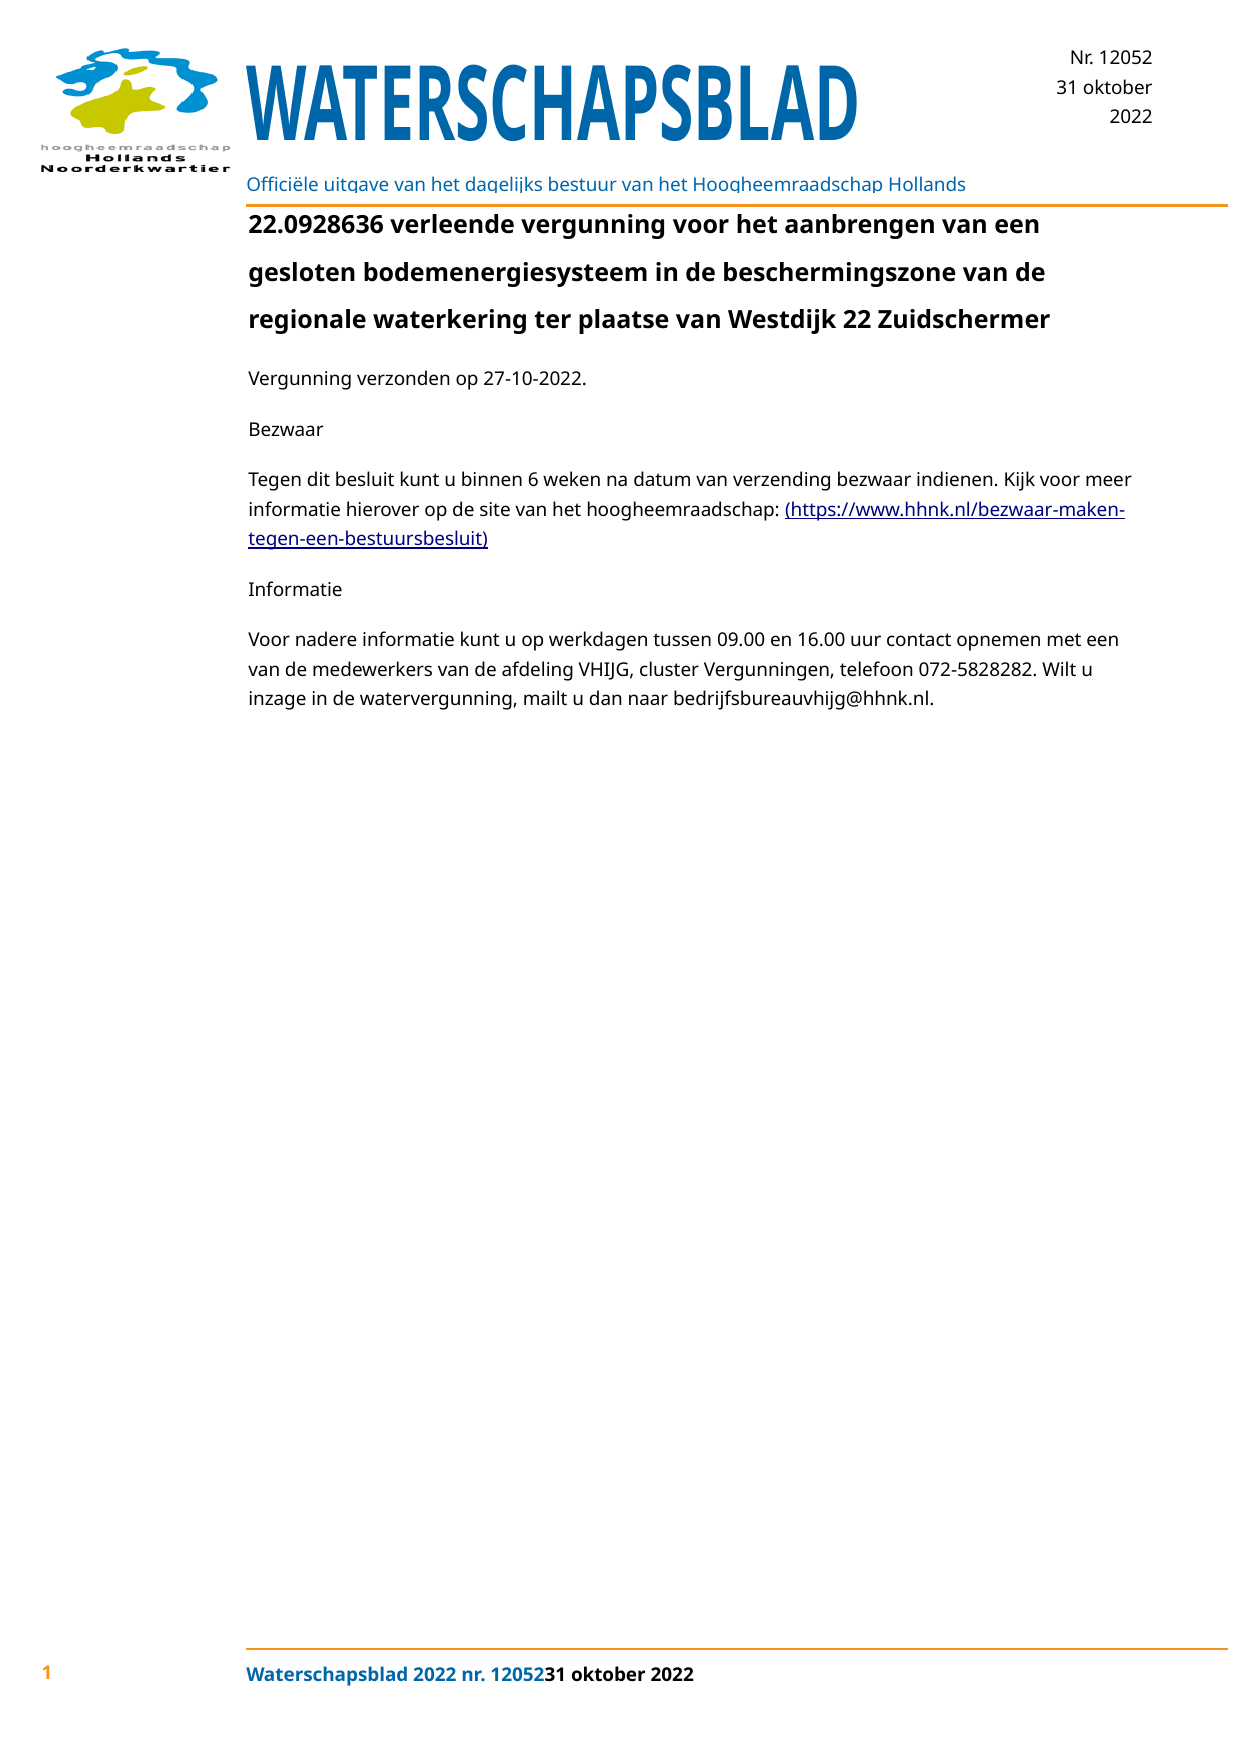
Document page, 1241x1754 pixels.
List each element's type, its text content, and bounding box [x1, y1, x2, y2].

text 22.0928636 verleende vergunning voor het aanbrengen van een gesloten bodemenergiesysteem in de beschermingszone van de regionale waterkering ter plaatse van Westdijk 22 Zuidschermer [248, 207, 1152, 336]
text Bezwaar [248, 416, 1152, 442]
text Tegen dit besluit kunt u binnen 6 weken na datum van verzending bezwaar indienen. Kijk voor meer informatie hierover op de site van het hoogheemraadschap: (https://www.hhnk.nl/bezwaar-maken-tegen-een-bestuursbesluit) [248, 466, 1152, 551]
picture [41, 47, 231, 172]
text Informatie [248, 576, 1152, 602]
text Voor nadere informatie kunt u op werkdagen tussen 09.00 en 16.00 uur contact opnemen met een van de medewerkers van de afdeling VHIJG, cluster Vergunningen, telefoon 072-5828282. Wilt u inzage in de watervergunning, mailt u dan naar bedrijfsbureauvhijg@hhnk.nl. [248, 626, 1152, 711]
text Vergunning verzonden op 27-10-2022. [248, 366, 1152, 391]
